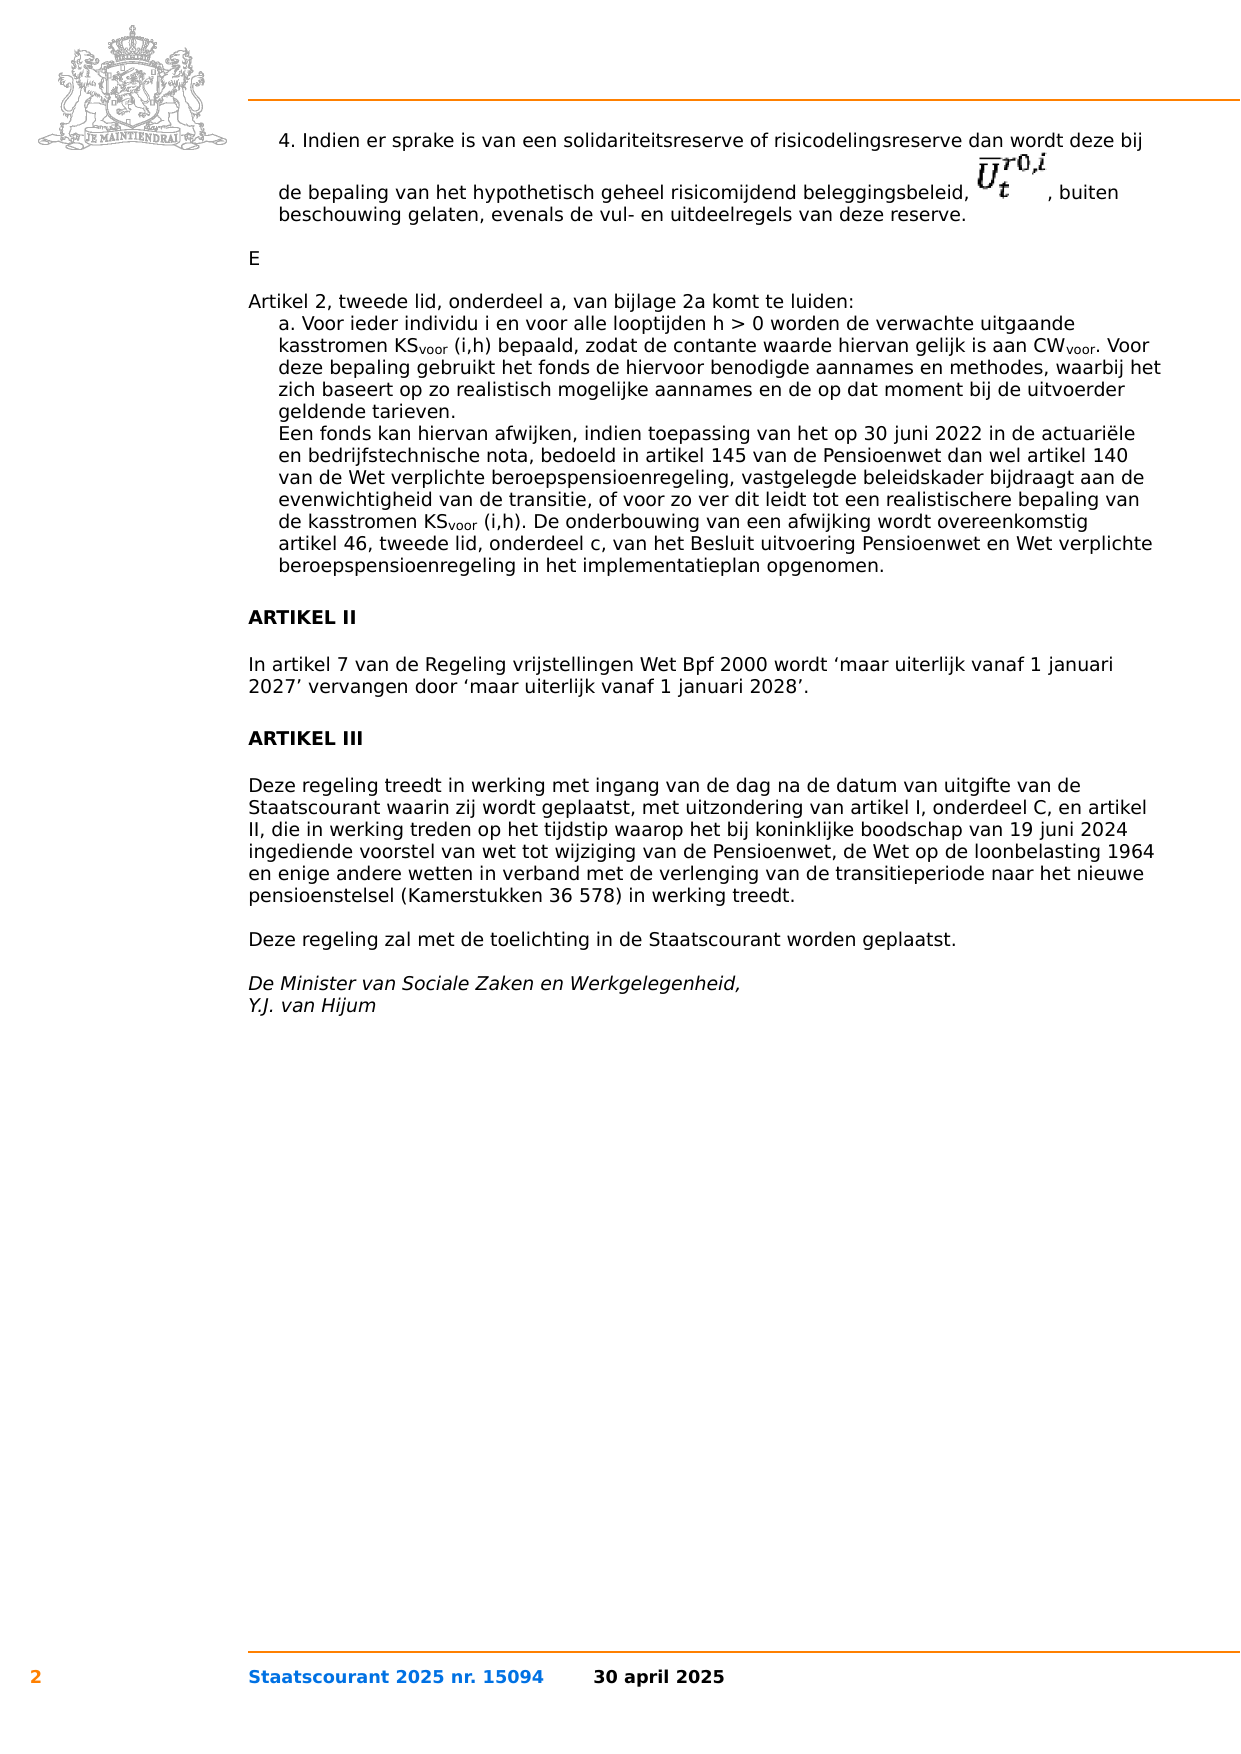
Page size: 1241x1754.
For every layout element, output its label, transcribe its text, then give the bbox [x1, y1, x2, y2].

picture [976, 151, 1047, 200]
text De Minister van Sociale Zaken en Werkgelegenheid, Y.J. van Hijum [248, 973, 1163, 1017]
text In artikel 7 van de Regeling vrijstellingen Wet Bpf 2000 wordt ‘maar uiterlijk vanaf 1 januari 2027’ vervangen door ‘maar uiterlijk vanaf 1 januari 2028’. [248, 654, 1163, 698]
subtitle ARTIKEL II [248, 607, 1163, 629]
subtitle ARTIKEL III [248, 728, 1163, 750]
text Deze regeling treedt in werking met ingang van de dag na de datum van uitgifte van de Staatscourant waarin zij wordt geplaatst, met uitzondering van artikel I, onderdeel C, en artikel II, die in werking treden op het tijdstip waarop het bij koninklijke boodschap van 19 juni 2024 ingediende voorstel van wet tot wijziging van de Pensioenwet, de Wet op de loonbelasting 1964 en enige andere wetten in verband met de verlenging van de transitieperiode naar het nieuwe pensioenstelsel (Kamerstukken 36 578) in werking treedt. [248, 775, 1163, 907]
text 4. Indien er sprake is van een solidariteitsreserve of risicodelingsreserve dan wordt deze bij de bepaling van het hypothetisch geheel risicomijdend beleggingsbeleid, , buiten beschouwing gelaten, evenals de vul- en uitdeelregels van deze reserve. [278, 130, 1163, 226]
picture [38, 25, 227, 150]
text Artikel 2, tweede lid, onderdeel a, van bijlage 2a komt te luiden: [248, 291, 1163, 313]
text Deze regeling zal met de toelichting in de Staatscourant worden geplaatst. [248, 929, 1163, 951]
text Een fonds kan hiervan afwijken, indien toepassing van het op 30 juni 2022 in de actuariële en bedrijfstechnische nota, bedoeld in artikel 145 van de Pensioenwet dan wel artikel 140 van de Wet verplichte beroepspensioenregeling, vastgelegde beleidskader bijdraagt aan de evenwichtigheid van de transitie, of voor zo ver dit leidt tot een realistischere bepaling van de kasstromen KSvoor (i,h). De onderbouwing van een afwijking wordt overeenkomstig artikel 46, tweede lid, onderdeel c, van het Besluit uitvoering Pensioenwet en Wet verplichte beroepspensioenregeling in het implementatieplan opgenomen. [278, 423, 1163, 577]
text E [248, 247, 1163, 269]
text a. Voor ieder individu i en voor alle looptijden h > 0 worden de verwachte uitgaande kasstromen KSvoor (i,h) bepaald, zodat de contante waarde hiervan gelijk is aan CWvoor. Voor deze bepaling gebruikt het fonds de hiervoor benodigde aannames en methodes, waarbij het zich baseert op zo realistisch mogelijke aannames en de op dat moment bij de uitvoerder geldende tarieven. [278, 313, 1163, 423]
